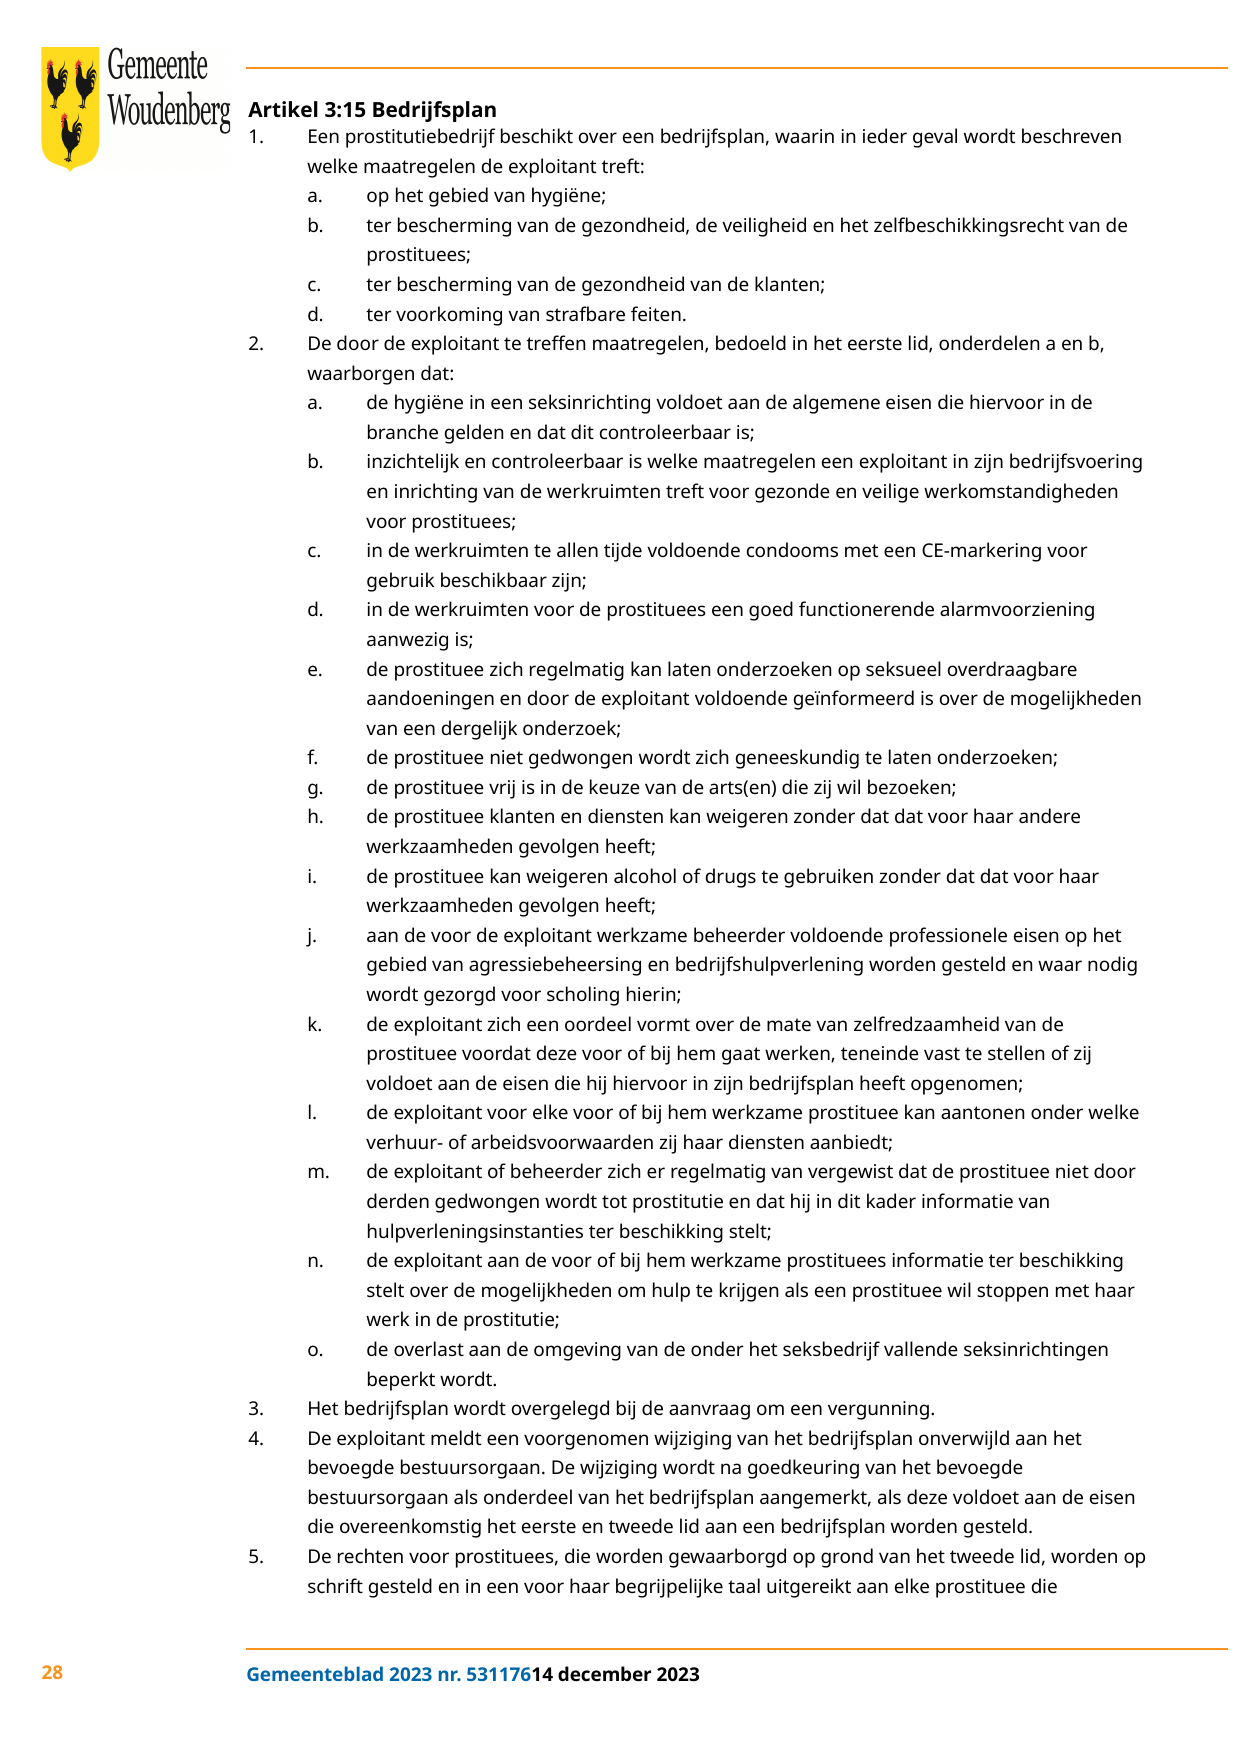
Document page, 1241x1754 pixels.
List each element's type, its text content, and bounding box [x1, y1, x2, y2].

list in de werkruimten te allen tijde voldoende condooms met een CE-markering voor gebruik beschikbaar zijn; [307, 537, 1152, 593]
list De rechten voor prostituees, die worden gewaarborgd op grond van het tweede lid, worden op schrift gesteld en in een voor haar begrijpelijke taal uitgereikt aan elke prostituee die [248, 1543, 1152, 1598]
list de prostituee niet gedwongen wordt zich geneeskundig te laten onderzoeken; [307, 744, 1152, 770]
list Een prostitutiebedrijf beschikt over een bedrijfsplan, waarin in ieder geval wordt beschreven welke maatregelen de exploitant treft: [248, 123, 1152, 178]
list de overlast aan de omgeving van de onder het seksbedrijf vallende seksinrichtingen beperkt wordt. [307, 1336, 1152, 1391]
text Artikel 3:15 Bedrijfsplan [248, 95, 1152, 123]
list de prostituee vrij is in de keuze van de arts(en) die zij wil bezoeken; [307, 774, 1152, 800]
list ter bescherming van de gezondheid, de veiligheid en het zelfbeschikkingsrecht van de prostituees; [307, 212, 1152, 267]
list de prostituee zich regelmatig kan laten onderzoeken op seksueel overdraagbare aandoeningen en door de exploitant voldoende geïnformeerd is over de mogelijkheden van een dergelijk onderzoek; [307, 656, 1152, 741]
list de exploitant aan de voor of bij hem werkzame prostituees informatie ter beschikking stelt over de mogelijkheden om hulp te krijgen als een prostituee wil stoppen met haar werk in de prostitutie; [307, 1247, 1152, 1332]
list ter bescherming van de gezondheid van de klanten; [307, 271, 1152, 297]
list aan de voor de exploitant werkzame beheerder voldoende professionele eisen op het gebied van agressiebeheersing en bedrijfshulpverlening worden gesteld en waar nodig wordt gezorgd voor scholing hierin; [307, 922, 1152, 1007]
list de prostituee kan weigeren alcohol of drugs te gebruiken zonder dat dat voor haar werkzaamheden gevolgen heeft; [307, 863, 1152, 918]
list in de werkruimten voor de prostituees een goed functionerende alarmvoorziening aanwezig is; [307, 597, 1152, 652]
list de exploitant of beheerder zich er regelmatig van vergewist dat de prostituee niet door derden gedwongen wordt tot prostitutie en dat hij in dit kader informatie van hulpverleningsinstanties ter beschikking stelt; [307, 1159, 1152, 1243]
list op het gebied van hygiëne; [307, 182, 1152, 208]
list inzichtelijk en controleerbaar is welke maatregelen een exploitant in zijn bedrijfsvoering en inrichting van de werkruimten treft voor gezonde en veilige werkomstandigheden voor prostituees; [307, 449, 1152, 533]
list De door de exploitant te treffen maatregelen, bedoeld in het eerste lid, onderdelen a en b, waarborgen dat: [248, 330, 1152, 386]
list de prostituee klanten en diensten kan weigeren zonder dat dat voor haar andere werkzaamheden gevolgen heeft; [307, 804, 1152, 859]
list De exploitant meldt een voorgenomen wijziging van het bedrijfsplan onverwijld aan het bevoegde bestuursorgaan. De wijziging wordt na goedkeuring van het bevoegde bestuursorgaan als onderdeel van het bedrijfsplan aangemerkt, als deze voldoet aan de eisen die overeenkomstig het eerste en tweede lid aan een bedrijfsplan worden gesteld. [248, 1425, 1152, 1539]
list ter voorkoming van strafbare feiten. [307, 301, 1152, 326]
list de exploitant voor elke voor of bij hem werkzame prostituee kan aantonen onder welke verhuur- of arbeidsvoorwaarden zij haar diensten aanbiedt; [307, 1099, 1152, 1155]
list de exploitant zich een oordeel vormt over de mate van zelfredzaamheid van de prostituee voordat deze voor of bij hem gaat werken, teneinde vast te stellen of zij voldoet aan de eisen die hij hiervoor in zijn bedrijfsplan heeft opgenomen; [307, 1011, 1152, 1096]
list Het bedrijfsplan wordt overgelegd bij de aanvraag om een vergunning. [248, 1395, 1152, 1421]
list de hygiëne in een seksinrichting voldoet aan de algemene eisen die hiervoor in de branche gelden en dat dit controleerbaar is; [307, 389, 1152, 445]
picture [41, 47, 231, 172]
